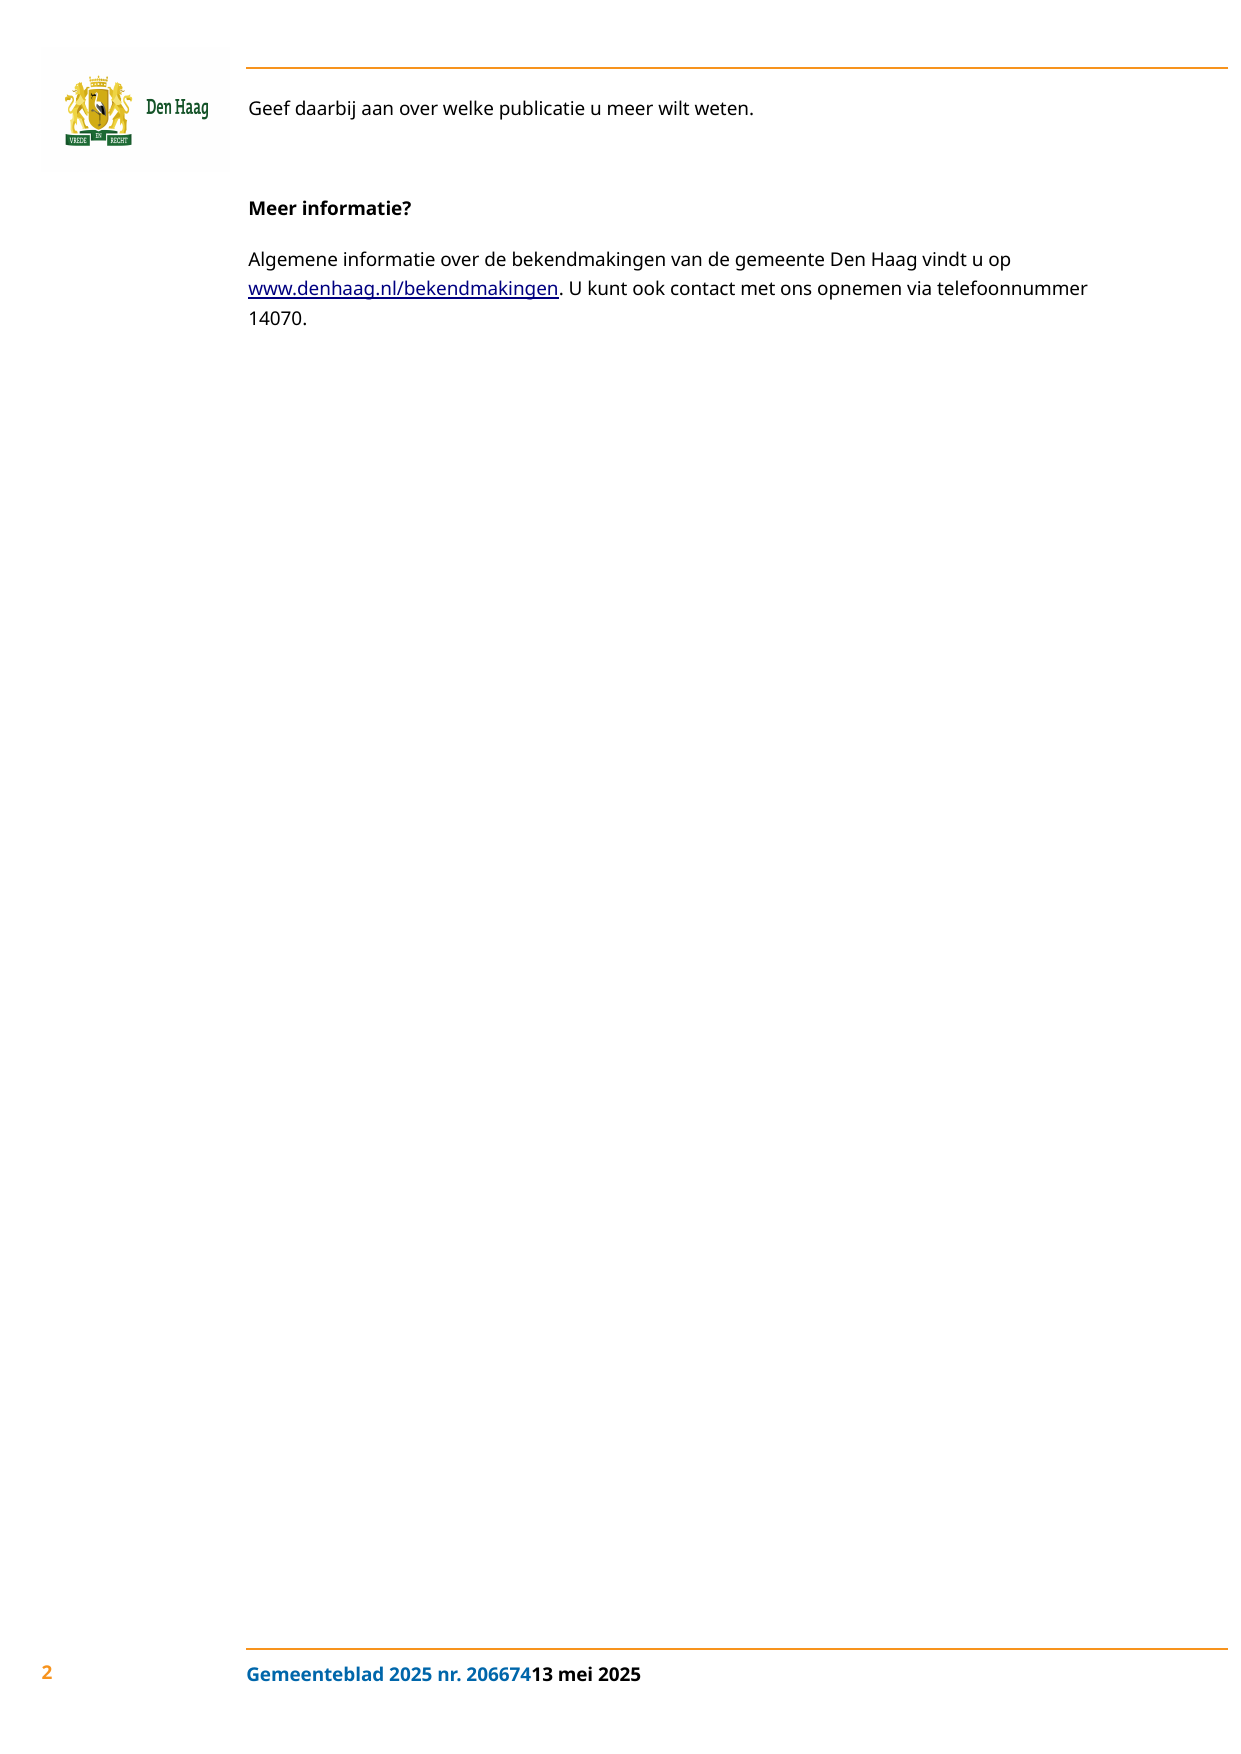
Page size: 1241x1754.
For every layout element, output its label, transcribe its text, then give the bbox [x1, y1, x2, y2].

text Geef daarbij aan over welke publicatie u meer wilt weten. [248, 95, 1152, 121]
picture [41, 47, 231, 172]
text Algemene informatie over de bekendmakingen van de gemeente Den Haag vindt u op www.denhaag.nl/bekendmakingen. U kunt ook contact met ons opnemen via telefoonnummer 14070. [248, 246, 1152, 331]
text Meer informatie? [248, 196, 1152, 221]
